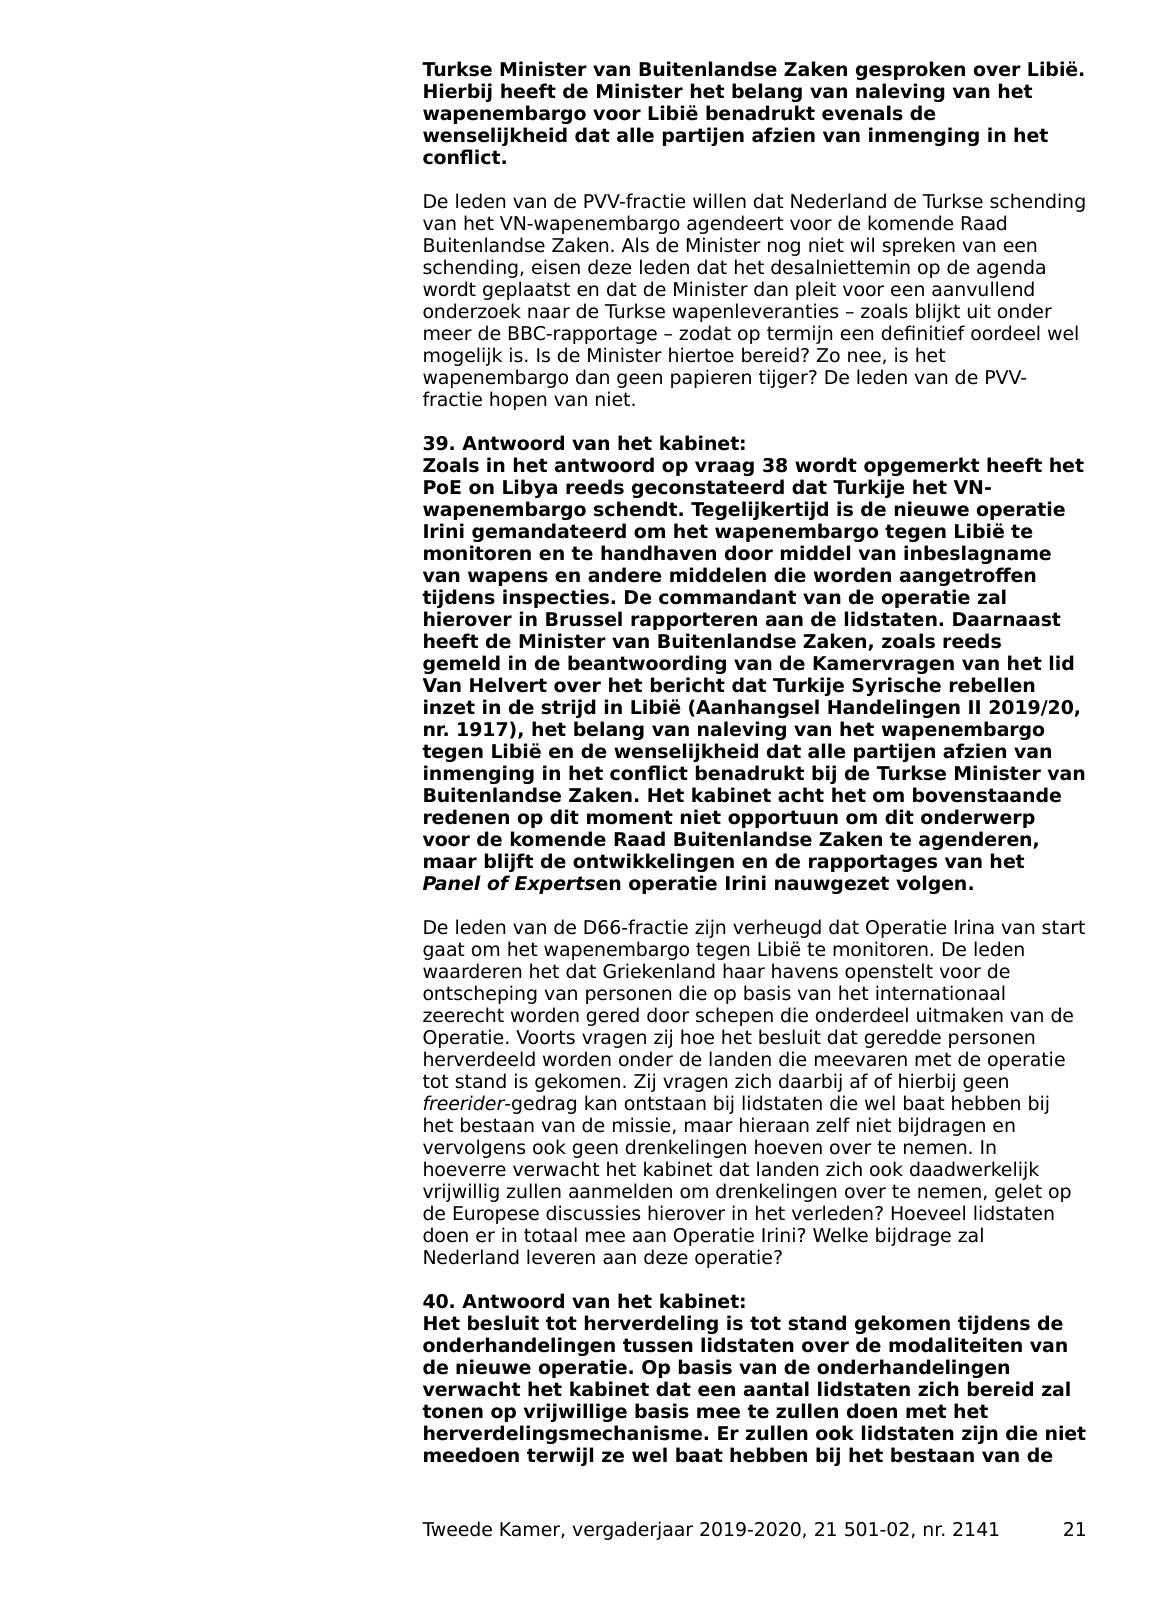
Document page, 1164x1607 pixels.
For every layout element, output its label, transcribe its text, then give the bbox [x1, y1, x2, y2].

text Zoals in het antwoord op vraag 38 wordt opgemerkt heeft het PoE on Libya reeds geconstateerd dat Turkije het VN-wapenembargo schendt. Tegelijkertijd is de nieuwe operatie Irini gemandateerd om het wapenembargo tegen Libië te monitoren en te handhaven door middel van inbeslagname van wapens en andere middelen die worden aangetroffen tijdens inspecties. De commandant van de operatie zal hierover in Brussel rapporteren aan de lidstaten. Daarnaast heeft de Minister van Buitenlandse Zaken, zoals reeds gemeld in de beantwoording van de Kamervragen van het lid Van Helvert over het bericht dat Turkije Syrische rebellen inzet in de strijd in Libië (Aanhangsel Handelingen II 2019/20, nr. 1917), het belang van naleving van het wapenembargo tegen Libië en de wenselijkheid dat alle partijen afzien van inmenging in het conflict benadrukt bij de Turkse Minister van Buitenlandse Zaken. Het kabinet acht het om bovenstaande redenen op dit moment niet opportuun om dit onderwerp voor de komende Raad Buitenlandse Zaken te agenderen, maar blijft de ontwikkelingen en de rapportages van het Panel of Expertsen operatie Irini nauwgezet volgen. [422, 455, 1087, 895]
text De leden van de PVV-fractie willen dat Nederland de Turkse schending van het VN-wapenembargo agendeert voor de komende Raad Buitenlandse Zaken. Als de Minister nog niet wil spreken van een schending, eisen deze leden dat het desalniettemin op de agenda wordt geplaatst en dat de Minister dan pleit voor een aanvullend onderzoek naar de Turkse wapenleveranties – zoals blijkt uit onder meer de BBC-rapportage – zodat op termijn een definitief oordeel wel mogelijk is. Is de Minister hiertoe bereid? Zo nee, is het wapenembargo dan geen papieren tijger? De leden van de PVV-fractie hopen van niet. [422, 191, 1087, 411]
text Turkse Minister van Buitenlandse Zaken gesproken over Libië. Hierbij heeft de Minister het belang van naleving van het wapenembargo voor Libië benadrukt evenals de wenselijkheid dat alle partijen afzien van inmenging in het conflict. [422, 59, 1087, 169]
text De leden van de D66-fractie zijn verheugd dat Operatie Irina van start gaat om het wapenembargo tegen Libië te monitoren. De leden waarderen het dat Griekenland haar havens openstelt voor de ontscheping van personen die op basis van het internationaal zeerecht worden gered door schepen die onderdeel uitmaken van de Operatie. Voorts vragen zij hoe het besluit dat geredde personen herverdeeld worden onder de landen die meevaren met de operatie tot stand is gekomen. Zij vragen zich daarbij af of hierbij geen freerider-gedrag kan ontstaan bij lidstaten die wel baat hebben bij het bestaan van de missie, maar hieraan zelf niet bijdragen en vervolgens ook geen drenkelingen hoeven over te nemen. In hoeverre verwacht het kabinet dat landen zich ook daadwerkelijk vrijwillig zullen aanmelden om drenkelingen over te nemen, gelet op de Europese discussies hierover in het verleden? Hoeveel lidstaten doen er in totaal mee aan Operatie Irini? Welke bijdrage zal Nederland leveren aan deze operatie? [422, 917, 1087, 1268]
text 40. Antwoord van het kabinet: [422, 1291, 1087, 1313]
text 39. Antwoord van het kabinet: [422, 433, 1087, 455]
text Het besluit tot herverdeling is tot stand gekomen tijdens de onderhandelingen tussen lidstaten over de modaliteiten van de nieuwe operatie. Op basis van de onderhandelingen verwacht het kabinet dat een aantal lidstaten zich bereid zal tonen op vrijwillige basis mee te zullen doen met het herverdelingsmechanisme. Er zullen ook lidstaten zijn die niet meedoen terwijl ze wel baat hebben bij het bestaan van de [422, 1313, 1087, 1467]
